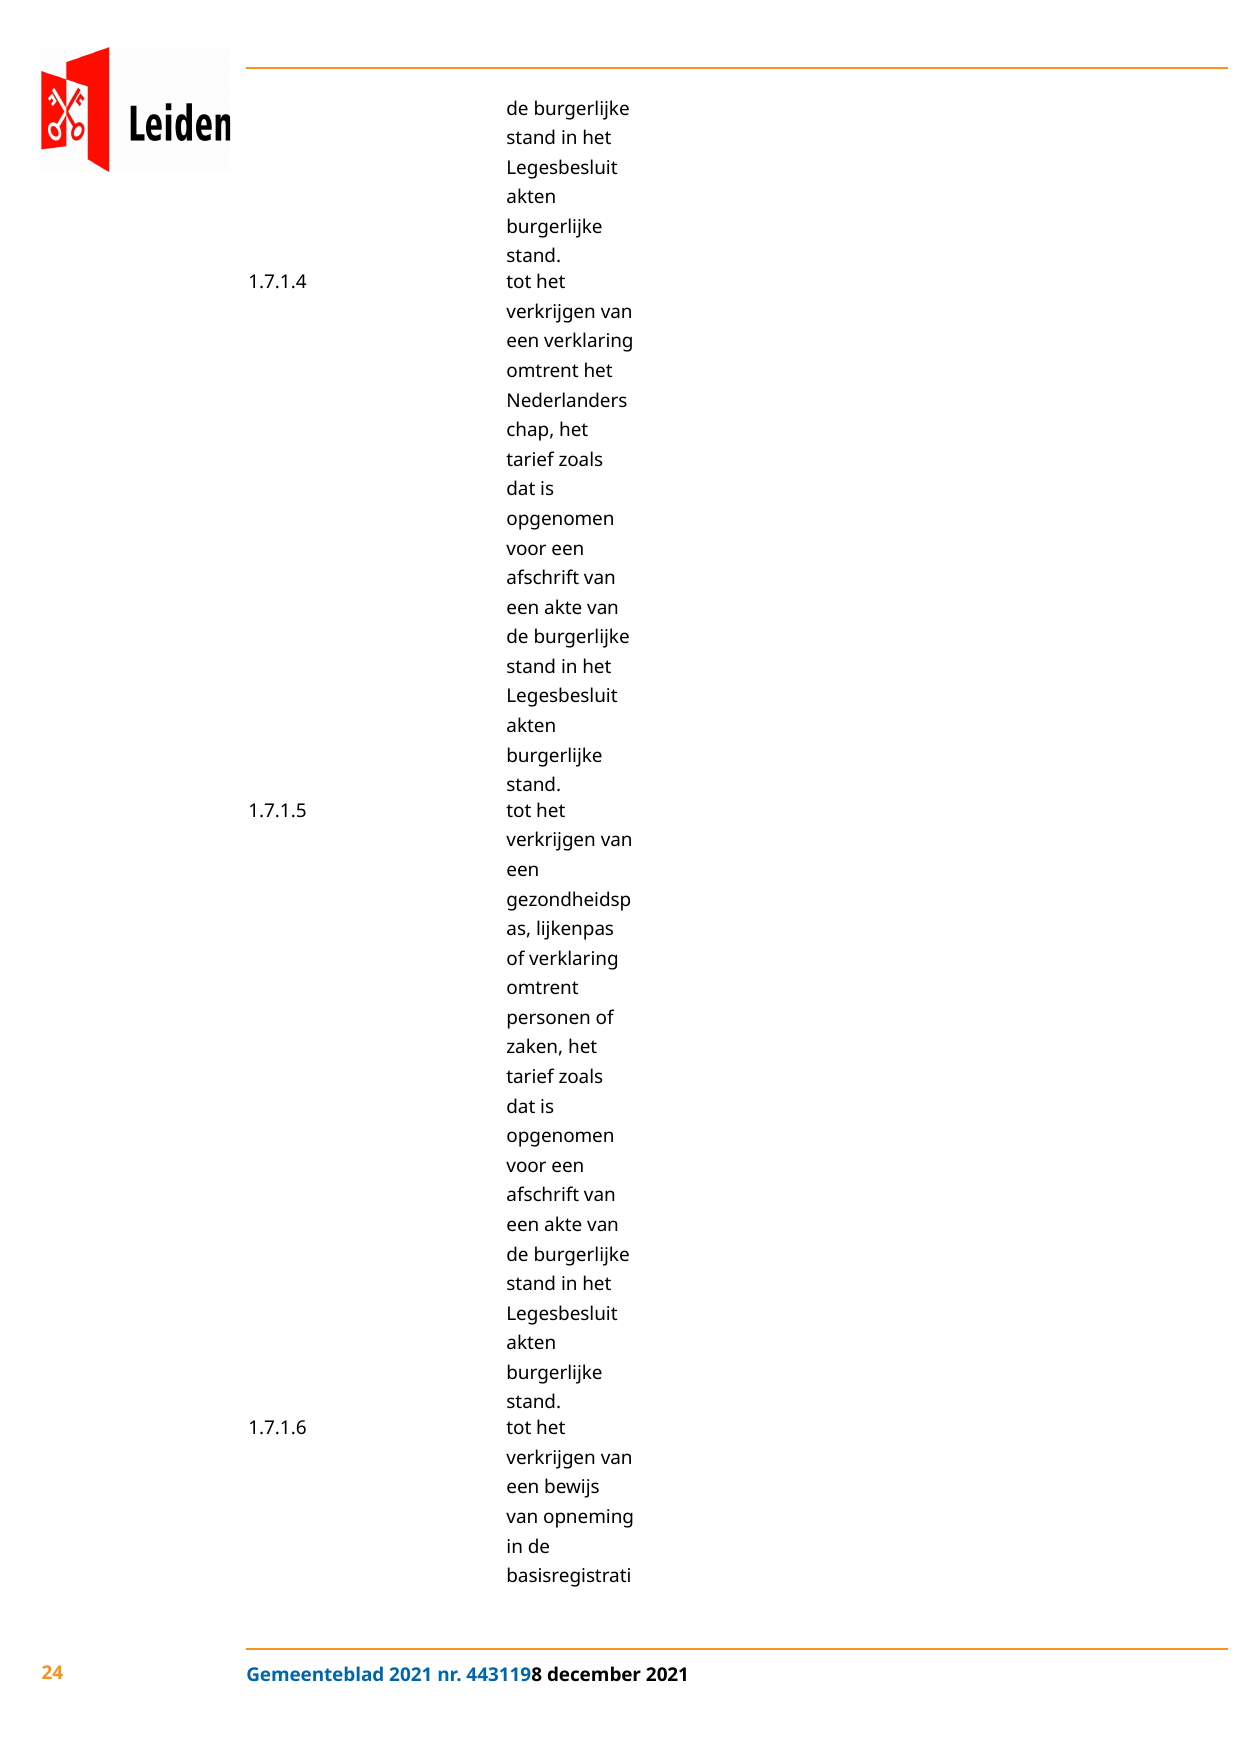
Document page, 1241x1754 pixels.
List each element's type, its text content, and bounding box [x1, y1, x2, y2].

table_cell tot het verkrijgen van een gezondheidspas, lijkenpas of verklaring omtrent personen of zaken, het tarief zoals dat is opgenomen voor een afschrift van een akte van de burgerlijke stand in het Legesbesluit akten burgerlijke stand. [506, 797, 635, 1414]
table_cell [248, 95, 506, 268]
table_cell [635, 269, 764, 797]
table_cell [764, 1415, 1022, 1588]
table_cell 1.7.1.4 [248, 269, 506, 797]
table_cell [764, 797, 1022, 1414]
table_cell [764, 269, 1022, 797]
table_cell [635, 797, 764, 1414]
table_cell [635, 1415, 764, 1588]
picture [41, 47, 231, 172]
table_cell [764, 95, 1022, 268]
table_cell [635, 95, 764, 268]
table_cell de burgerlijke stand in het Legesbesluit akten burgerlijke stand. [506, 95, 635, 268]
table_cell tot het verkrijgen van een bewijs van opneming in de basisregistrati [506, 1415, 635, 1588]
table_cell tot het verkrijgen van een verklaring omtrent het Nederlanderschap, het tarief zoals dat is opgenomen voor een afschrift van een akte van de burgerlijke stand in het Legesbesluit akten burgerlijke stand. [506, 269, 635, 797]
table_cell 1.7.1.6 [248, 1415, 506, 1588]
table_cell 1.7.1.5 [248, 797, 506, 1414]
